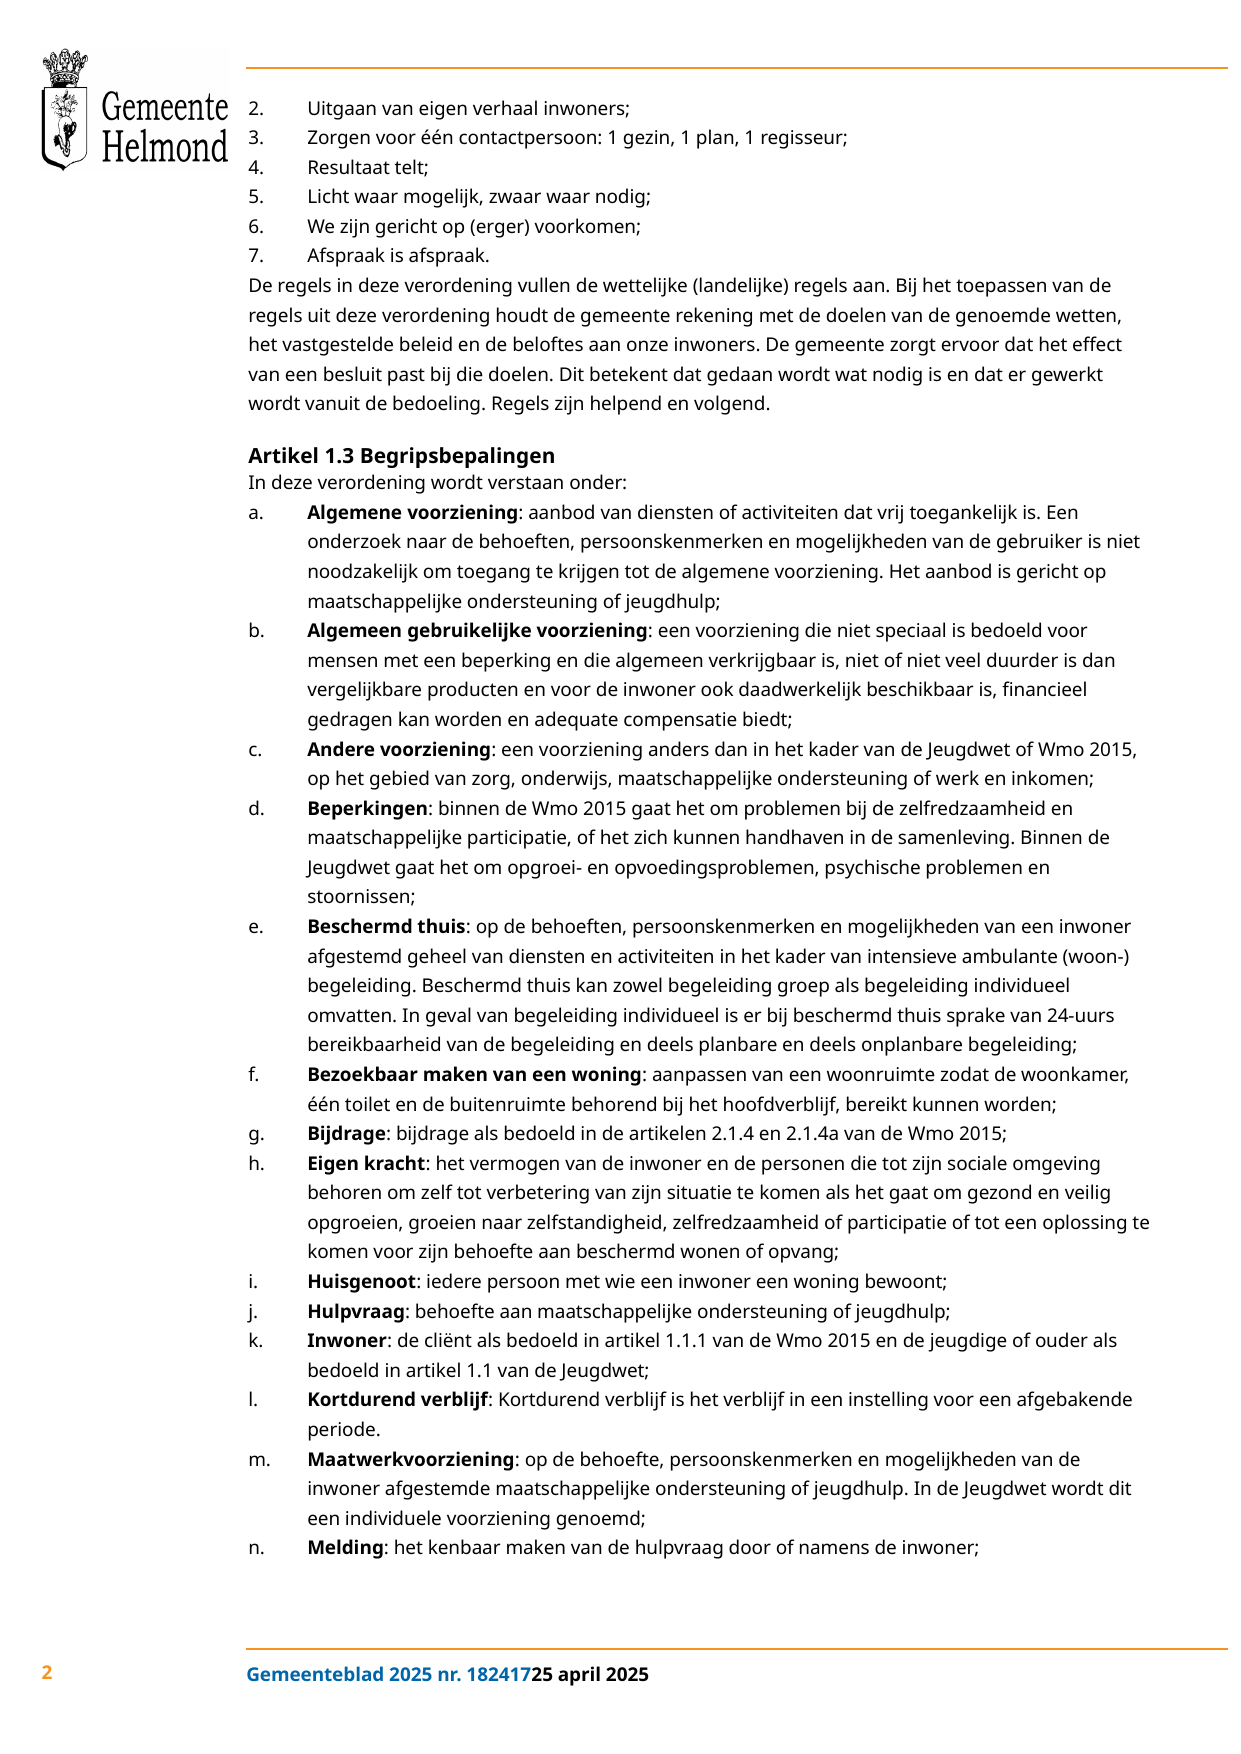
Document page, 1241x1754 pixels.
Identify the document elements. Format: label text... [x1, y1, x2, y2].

list Hulpvraag: behoefte aan maatschappelijke ondersteuning of jeugdhulp; [248, 1298, 1152, 1323]
list Bijdrage: bijdrage als bedoeld in de artikelen 2.1.4 en 2.1.4a van de Wmo 2015; [248, 1120, 1152, 1146]
text In deze verordening wordt verstaan onder: [248, 469, 1152, 495]
list Licht waar mogelijk, zwaar waar nodig; [248, 183, 1152, 209]
list Andere voorziening: een voorziening anders dan in het kader van de Jeugdwet of Wmo 2015, op het gebied van zorg, onderwijs, maatschappelijke ondersteuning of werk en inkomen; [248, 736, 1152, 791]
list Zorgen voor één contactpersoon: 1 gezin, 1 plan, 1 regisseur; [248, 124, 1152, 150]
list Bezoekbaar maken van een woning: aanpassen van een woonruimte zodat de woonkamer, één toilet en de buitenruimte behorend bij het hoofdverblijf, bereikt kunnen worden; [248, 1061, 1152, 1116]
list Inwoner: de cliënt als bedoeld in artikel 1.1.1 van de Wmo 2015 en de jeugdige of ouder als bedoeld in artikel 1.1 van de Jeugdwet; [248, 1327, 1152, 1383]
list Algemeen gebruikelijke voorziening: een voorziening die niet speciaal is bedoeld voor mensen met een beperking en die algemeen verkrijgbaar is, niet of niet veel duurder is dan vergelijkbare producten en voor de inwoner ook daadwerkelijk beschikbaar is, financieel gedragen kan worden en adequate compensatie biedt; [248, 617, 1152, 732]
list Huisgenoot: iedere persoon met wie een inwoner een woning bewoont; [248, 1268, 1152, 1294]
text Artikel 1.3 Begripsbepalingen [248, 441, 1152, 469]
list Beperkingen: binnen de Wmo 2015 gaat het om problemen bij de zelfredzaamheid en maatschappelijke participatie, of het zich kunnen handhaven in de samenleving. Binnen de Jeugdwet gaat het om opgroei- en opvoedingsproblemen, psychische problemen en stoornissen; [248, 795, 1152, 909]
list Beschermd thuis: op de behoeften, persoonskenmerken en mogelijkheden van een inwoner afgestemd geheel van diensten en activiteiten in het kader van intensieve ambulante (woon-) begeleiding. Beschermd thuis kan zowel begeleiding groep als begeleiding individueel omvatten. In geval van begeleiding individueel is er bij beschermd thuis sprake van 24-uurs bereikbaarheid van de begeleiding en deels planbare en deels onplanbare begeleiding; [248, 913, 1152, 1057]
list Algemene voorziening: aanbod van diensten of activiteiten dat vrij toegankelijk is. Een onderzoek naar de behoeften, persoonskenmerken en mogelijkheden van de gebruiker is niet noodzakelijk om toegang te krijgen tot de algemene voorziening. Het aanbod is gericht op maatschappelijke ondersteuning of jeugdhulp; [248, 499, 1152, 613]
list Melding: het kenbaar maken van de hulpvraag door of namens de inwoner; [248, 1534, 1152, 1560]
text De regels in deze verordening vullen de wettelijke (landelijke) regels aan. Bij het toepassen van de regels uit deze verordening houdt de gemeente rekening met de doelen van de genoemde wetten, het vastgestelde beleid en de beloftes aan onze inwoners. De gemeente zorgt ervoor dat het effect van een besluit past bij die doelen. Dit betekent dat gedaan wordt wat nodig is en dat er gewerkt wordt vanuit de bedoeling. Regels zijn helpend en volgend. [248, 272, 1152, 416]
list Eigen kracht: het vermogen van de inwoner en de personen die tot zijn sociale omgeving behoren om zelf tot verbetering van zijn situatie te komen als het gaat om gezond en veilig opgroeien, groeien naar zelfstandigheid, zelfredzaamheid of participatie of tot een oplossing te komen voor zijn behoefte aan beschermd wonen of opvang; [248, 1150, 1152, 1264]
list We zijn gericht op (erger) voorkomen; [248, 213, 1152, 239]
list Kortdurend verblijf: Kortdurend verblijf is het verblijf in een instelling voor een afgebakende periode. [248, 1387, 1152, 1442]
list Afspraak is afspraak. [248, 243, 1152, 268]
list Resultaat telt; [248, 154, 1152, 180]
list Uitgaan van eigen verhaal inwoners; [248, 95, 1152, 121]
picture [41, 47, 231, 172]
list Maatwerkvoorziening: op de behoefte, persoonskenmerken en mogelijkheden van de inwoner afgestemde maatschappelijke ondersteuning of jeugdhulp. In de Jeugdwet wordt dit een individuele voorziening genoemd; [248, 1446, 1152, 1531]
